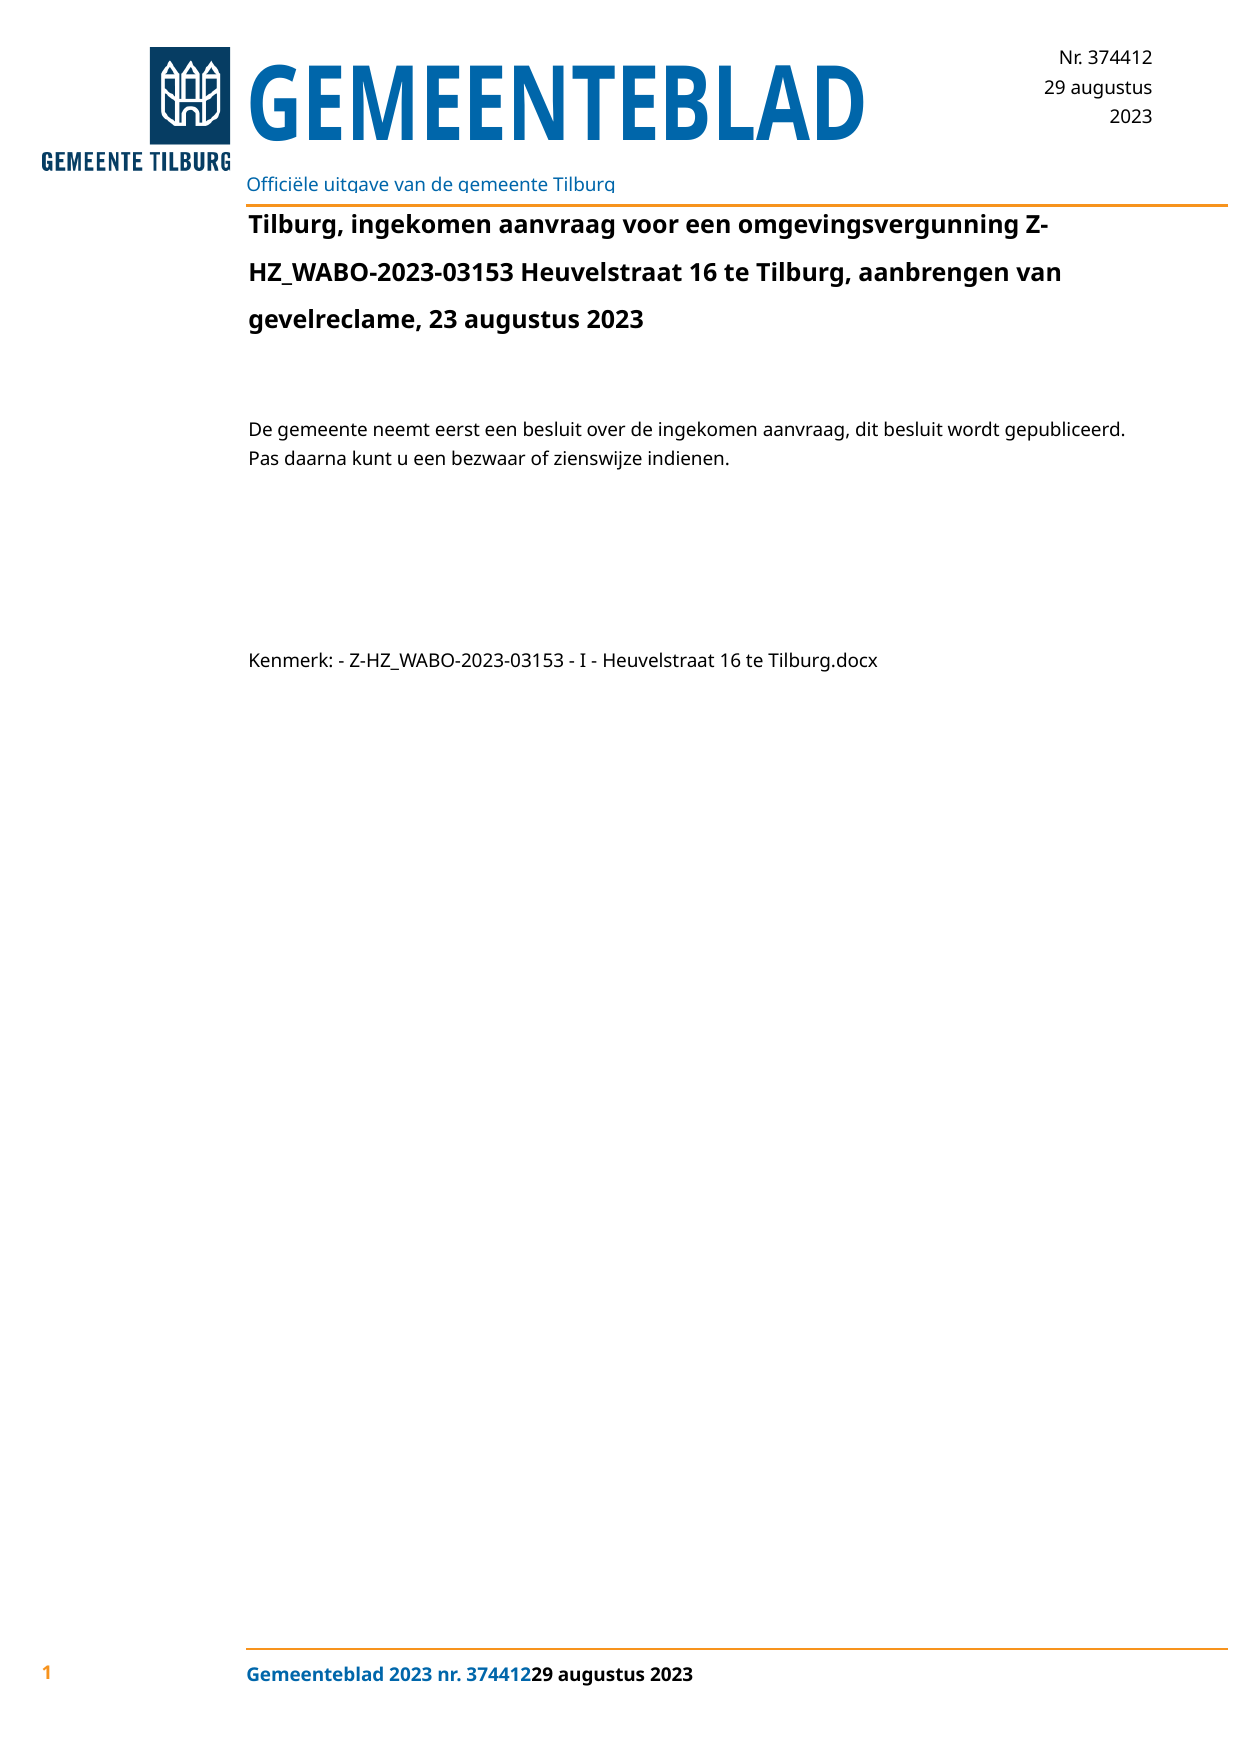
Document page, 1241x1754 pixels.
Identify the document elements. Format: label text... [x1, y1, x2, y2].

picture [41, 47, 231, 172]
text Tilburg, ingekomen aanvraag voor een omgevingsvergunning Z-HZ_WABO-2023-03153 Heuvelstraat 16 te Tilburg, aanbrengen van gevelreclame, 23 augustus 2023 [248, 207, 1152, 336]
text Kenmerk: - Z-HZ_WABO-2023-03153 - I - Heuvelstraat 16 te Tilburg.docx [248, 647, 1152, 673]
text De gemeente neemt eerst een besluit over de ingekomen aanvraag, dit besluit wordt gepubliceerd. Pas daarna kunt u een bezwaar of zienswijze indienen. [248, 416, 1152, 471]
